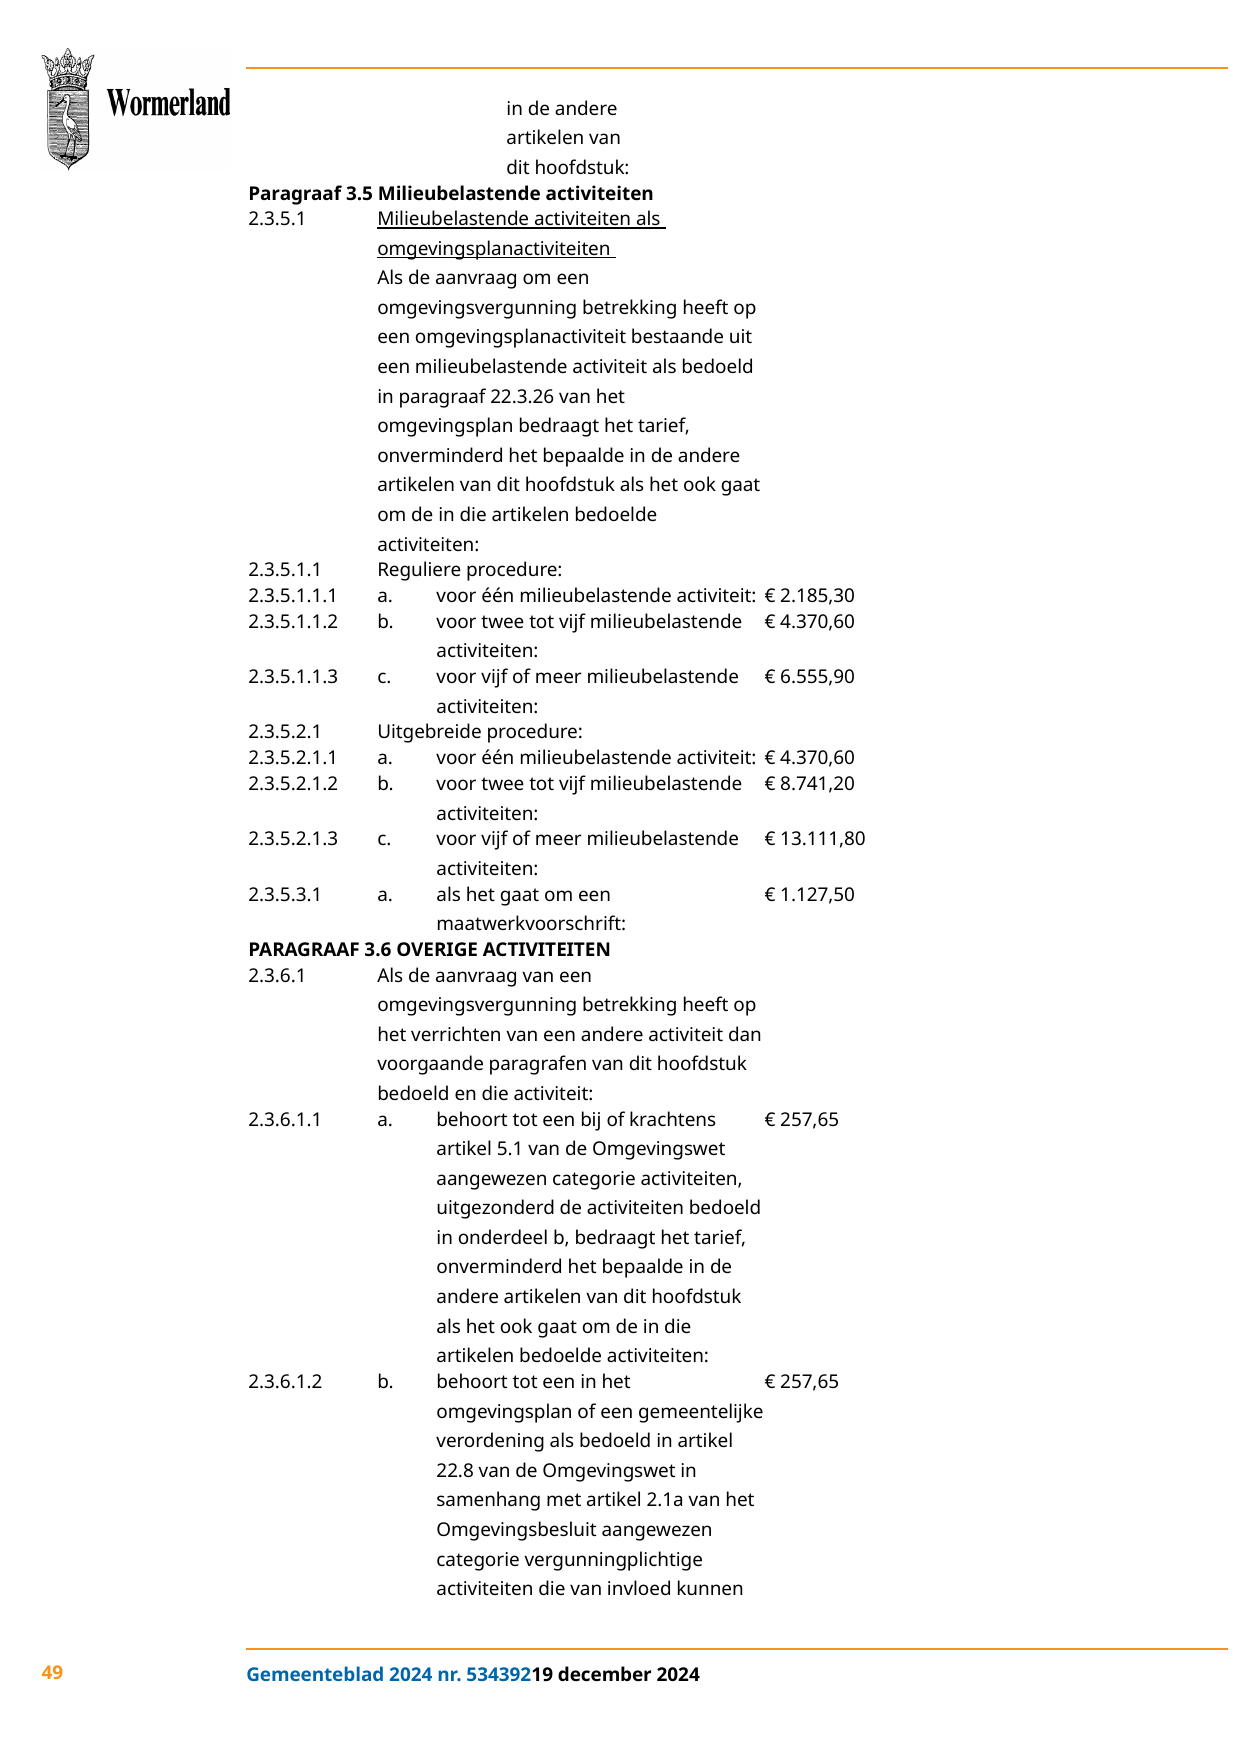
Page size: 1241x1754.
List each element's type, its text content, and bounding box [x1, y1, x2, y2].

table_cell € 8.741,20 [764, 770, 1022, 825]
table_cell € 4.370,60 [764, 608, 1022, 663]
table_cell [1023, 582, 1152, 608]
table_cell 2.3.5.3.1 [248, 881, 377, 936]
table_cell 2.3.5.2.1.1 [248, 744, 377, 770]
table_cell 2.3.6.1.1 [248, 1106, 377, 1368]
table_cell [1023, 663, 1152, 719]
table_cell [1023, 1106, 1152, 1368]
table_cell in de andere artikelen van dit hoofdstuk: [506, 95, 635, 180]
table_cell [764, 557, 1022, 582]
table_cell 2.3.5.1.1.1 [248, 582, 377, 608]
table_cell voor vijf of meer milieubelastende activiteiten: [377, 663, 764, 719]
table_cell € 2.185,30 [764, 582, 1022, 608]
table_cell voor vijf of meer milieubelastende activiteiten: [377, 825, 764, 881]
table_cell Paragraaf 3.5 Milieubelastende activiteiten [248, 180, 1152, 205]
table_cell [1023, 557, 1152, 582]
table_cell [1023, 1368, 1152, 1601]
table_cell 2.3.6.1.2 [248, 1368, 377, 1601]
table_cell € 257,65 [764, 1368, 1022, 1601]
table_cell € 257,65 [764, 1106, 1022, 1368]
table_cell Als de aanvraag van een omgevingsvergunning betrekking heeft op het verrichten van een andere activiteit dan voorgaande paragrafen van dit hoofdstuk bedoeld en die activiteit: [377, 962, 764, 1106]
table_cell als het gaat om een maatwerkvoorschrift: [377, 881, 764, 936]
table_cell 2.3.5.2.1.2 [248, 770, 377, 825]
table_cell [1023, 205, 1152, 557]
table_cell voor één milieubelastende activiteit: [377, 582, 764, 608]
table_cell [1023, 881, 1152, 936]
table_cell voor twee tot vijf milieubelastende activiteiten: [377, 770, 764, 825]
table_cell € 6.555,90 [764, 663, 1022, 719]
picture [41, 47, 231, 172]
table_cell [1023, 962, 1152, 1106]
table_cell [248, 95, 506, 180]
table_cell 2.3.5.2.1 [248, 719, 377, 744]
table_cell 2.3.5.1.1.3 [248, 663, 377, 719]
table_cell 2.3.6.1 [248, 962, 377, 1106]
table_cell € 1.127,50 [764, 881, 1022, 936]
table_cell [894, 95, 1152, 180]
table_cell [1023, 770, 1152, 825]
table_cell [764, 205, 1022, 557]
table_cell [1023, 608, 1152, 663]
table_cell € 13.111,80 [764, 825, 1022, 881]
table_cell voor twee tot vijf milieubelastende activiteiten: [377, 608, 764, 663]
table_cell behoort tot een bij of krachtens artikel 5.1 van de Omgevingswet aangewezen categorie activiteiten, uitgezonderd de activiteiten bedoeld in onderdeel b, bedraagt het tarief, onverminderd het bepaalde in de andere artikelen van dit hoofdstuk als het ook gaat om de in die artikelen bedoelde activiteiten: [377, 1106, 764, 1368]
table_cell [635, 95, 893, 180]
table_cell 2.3.5.1 [248, 205, 377, 557]
table_cell € 4.370,60 [764, 744, 1022, 770]
table_cell Reguliere procedure: [377, 557, 764, 582]
table_cell Milieubelastende activiteiten als omgevingsplanactiviteiten Als de aanvraag om een omgevingsvergunning betrekking heeft op een omgevingsplanactiviteit bestaande uit een milieubelastende activiteit als bedoeld in paragraaf 22.3.26 van het omgevingsplan bedraagt het tarief, onverminderd het bepaalde in de andere artikelen van dit hoofdstuk als het ook gaat om de in die artikelen bedoelde activiteiten: [377, 205, 764, 557]
table_cell behoort tot een in het omgevingsplan of een gemeentelijke verordening als bedoeld in artikel 22.8 van de Omgevingswet in samenhang met artikel 2.1a van het Omgevingsbesluit aangewezen categorie vergunningplichtige activiteiten die van invloed kunnen [377, 1368, 764, 1601]
table_cell [764, 962, 1022, 1106]
table_cell 2.3.5.1.1.2 [248, 608, 377, 663]
table_cell Uitgebreide procedure: [377, 719, 764, 744]
table_cell [1023, 744, 1152, 770]
table_cell 2.3.5.1.1 [248, 557, 377, 582]
table_cell [1023, 825, 1152, 881]
table_cell [1023, 719, 1152, 744]
table_cell [764, 719, 1022, 744]
table_cell voor één milieubelastende activiteit: [377, 744, 764, 770]
table_cell 2.3.5.2.1.3 [248, 825, 377, 881]
table_cell PARAGRAAF 3.6 OVERIGE ACTIVITEITEN [248, 936, 1152, 962]
